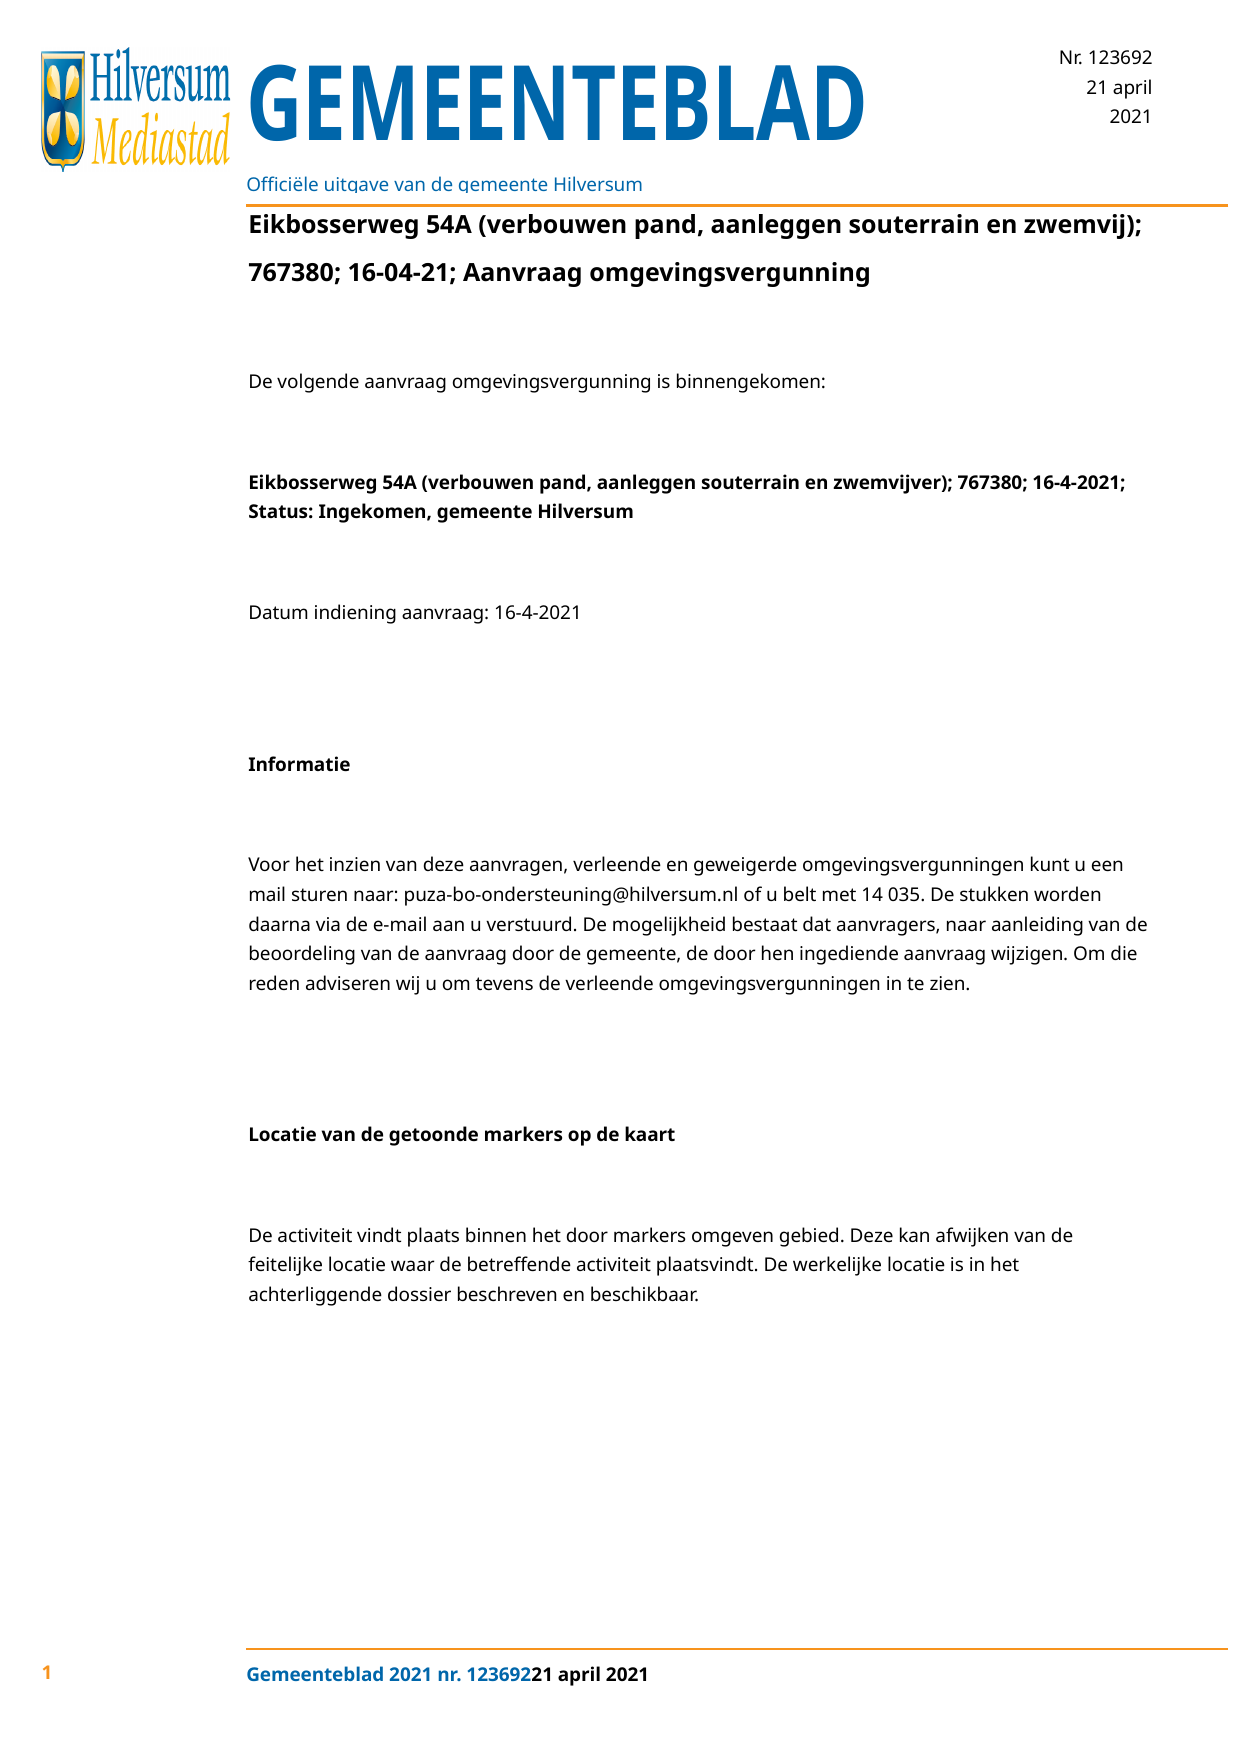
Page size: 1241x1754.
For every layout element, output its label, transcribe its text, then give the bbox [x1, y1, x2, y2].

picture [41, 47, 231, 172]
text Voor het inzien van deze aanvragen, verleende en geweigerde omgevingsvergunningen kunt u een mail sturen naar: puza-bo-ondersteuning@hilversum.nl of u belt met 14 035. De stukken worden daarna via de e-mail aan u verstuurd. De mogelijkheid bestaat dat aanvragers, naar aanleiding van de beoordeling van de aanvraag door de gemeente, de door hen ingediende aanvraag wijzigen. Om die reden adviseren wij u om tevens de verleende omgevingsvergunningen in te zien. [248, 852, 1152, 996]
text Eikbosserweg 54A (verbouwen pand, aanleggen souterrain en zwemvijver); 767380; 16-4-2021; Status: Ingekomen, gemeente Hilversum [248, 469, 1152, 524]
text Locatie van de getoonde markers op de kaart [248, 1121, 1152, 1147]
text De volgende aanvraag omgevingsvergunning is binnengekomen: [248, 368, 1152, 394]
text Eikbosserweg 54A (verbouwen pand, aanleggen souterrain en zwemvij); 767380; 16-04-21; Aanvraag omgevingsvergunning [248, 207, 1152, 288]
text De activiteit vindt plaats binnen het door markers omgeven gebied. Deze kan afwijken van de feitelijke locatie waar de betreffende activiteit plaatsvindt. De werkelijke locatie is in het achterliggende dossier beschreven en beschikbaar. [248, 1222, 1152, 1307]
text Informatie [248, 751, 1152, 777]
text Datum indiening aanvraag: 16-4-2021 [248, 599, 1152, 625]
